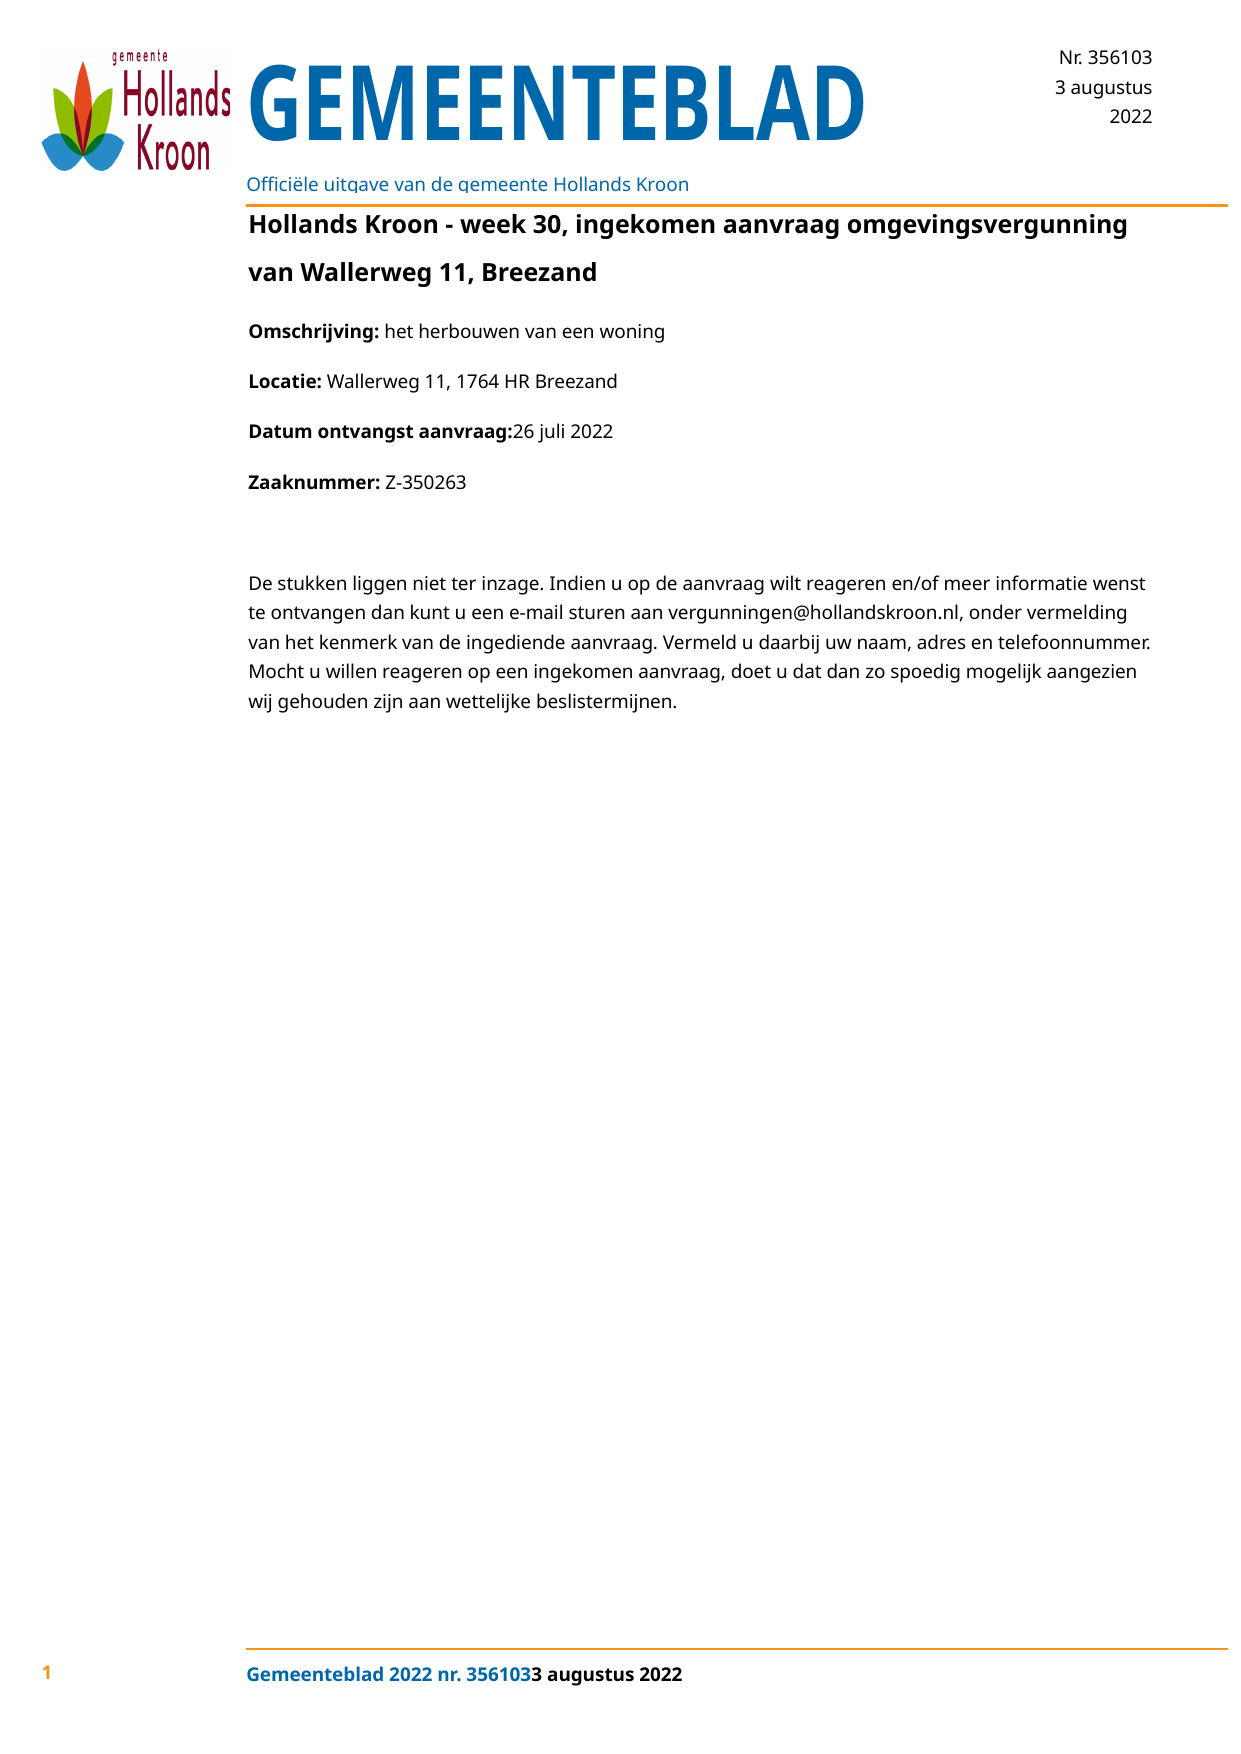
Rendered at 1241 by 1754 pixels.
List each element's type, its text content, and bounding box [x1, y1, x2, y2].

text De stukken liggen niet ter inzage. Indien u op de aanvraag wilt reageren en/of meer informatie wenst te ontvangen dan kunt u een e-mail sturen aan vergunningen@hollandskroon.nl, onder vermelding van het kenmerk van de ingediende aanvraag. Vermeld u daarbij uw naam, adres en telefoonnummer. Mocht u willen reageren op een ingekomen aanvraag, doet u dat dan zo spoedig mogelijk aangezien wij gehouden zijn aan wettelijke beslistermijnen. [248, 570, 1152, 714]
picture [41, 47, 231, 172]
text Datum ontvangst aanvraag:26 juli 2022 [248, 419, 1152, 444]
text Omschrijving: het herbouwen van een woning [248, 318, 1152, 344]
text Locatie: Wallerweg 11, 1764 HR Breezand [248, 368, 1152, 394]
text Hollands Kroon - week 30, ingekomen aanvraag omgevingsvergunning van Wallerweg 11, Breezand [248, 207, 1152, 288]
text Zaaknummer: Z-350263 [248, 469, 1152, 495]
